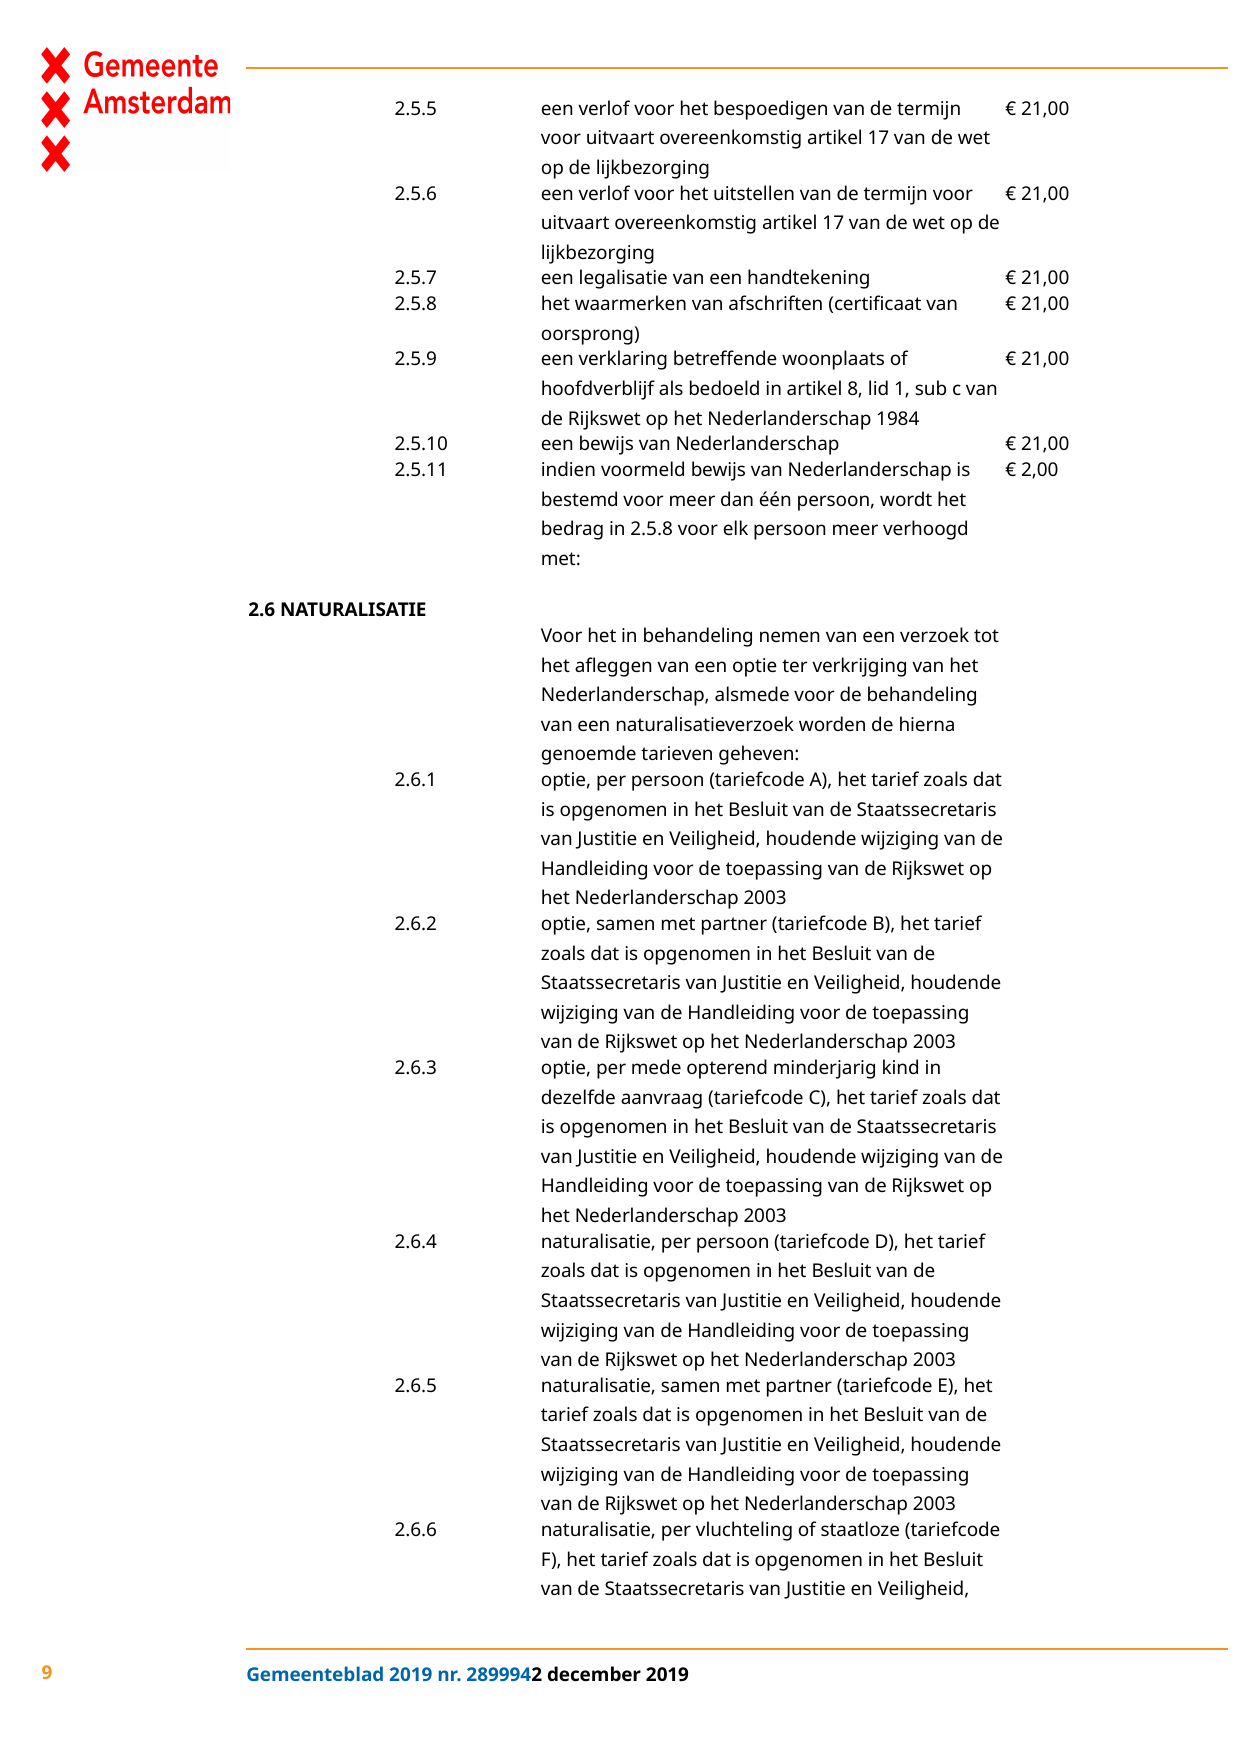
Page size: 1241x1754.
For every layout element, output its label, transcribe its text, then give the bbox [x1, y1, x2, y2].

table_cell indien voormeld bewijs van Nederlanderschap is bestemd voor meer dan één persoon, wordt het bedrag in 2.5.8 voor elk persoon meer verhoogd met: [541, 456, 1005, 571]
table_cell [248, 180, 394, 264]
table_cell optie, per persoon (tariefcode A), het tarief zoals dat is opgenomen in het Besluit van de Staatssecretaris van Justitie en Veiligheid, houdende wijziging van de Handleiding voor de toepassing van de Rijkswet op het Nederlanderschap 2003 [541, 766, 1005, 910]
table_cell [248, 346, 394, 431]
table_cell € 21,00 [1005, 265, 1152, 290]
table_cell [248, 1054, 394, 1228]
table_cell [248, 622, 394, 766]
table_cell 2.5.6 [394, 180, 541, 264]
table_cell Voor het in behandeling nemen van een verzoek tot het afleggen van een optie ter verkrijging van het Nederlanderschap, alsmede voor de behandeling van een naturalisatieverzoek worden de hierna genoemde tarieven geheven: [541, 622, 1005, 766]
table_cell een verklaring betreffende woonplaats of hoofdverblijf als bedoeld in artikel 8, lid 1, sub c van de Rijkswet op het Nederlanderschap 1984 [541, 346, 1005, 431]
table_cell 2.6.3 [394, 1054, 541, 1228]
table_cell € 21,00 [1005, 180, 1152, 264]
table_cell een verlof voor het uitstellen van de termijn voor uitvaart overeenkomstig artikel 17 van de wet op de lijkbezorging [541, 180, 1005, 264]
table_cell 2.6.6 [394, 1516, 541, 1601]
table_cell [248, 766, 394, 910]
table_cell 2.5.11 [394, 456, 541, 571]
table_cell [541, 571, 1005, 596]
table_cell € 21,00 [1005, 346, 1152, 431]
table_cell [248, 265, 394, 290]
table_cell € 21,00 [1005, 431, 1152, 456]
table_cell het waarmerken van afschriften (certificaat van oorsprong) [541, 290, 1005, 346]
table_cell 2.6.1 [394, 766, 541, 910]
table_cell [1005, 571, 1152, 596]
table_cell [248, 910, 394, 1054]
table_cell 2.5.7 [394, 265, 541, 290]
table_cell [1005, 1054, 1152, 1228]
table_cell een verlof voor het bespoedigen van de termijn voor uitvaart overeenkomstig artikel 17 van de wet op de lijkbezorging [541, 95, 1005, 180]
table_cell [394, 571, 541, 596]
table_cell [248, 1228, 394, 1372]
picture [41, 47, 231, 172]
table_cell 2.5.8 [394, 290, 541, 346]
table_cell € 21,00 [1005, 290, 1152, 346]
table_cell 2.5.10 [394, 431, 541, 456]
table_cell 2.6.5 [394, 1372, 541, 1516]
table_cell optie, samen met partner (tariefcode B), het tarief zoals dat is opgenomen in het Besluit van de Staatssecretaris van Justitie en Veiligheid, houdende wijziging van de Handleiding voor de toepassing van de Rijkswet op het Nederlanderschap 2003 [541, 910, 1005, 1054]
table_cell [1005, 622, 1152, 766]
table_cell [1005, 1516, 1152, 1601]
table_cell naturalisatie, samen met partner (tariefcode E), het tarief zoals dat is opgenomen in het Besluit van de Staatssecretaris van Justitie en Veiligheid, houdende wijziging van de Handleiding voor de toepassing van de Rijkswet op het Nederlanderschap 2003 [541, 1372, 1005, 1516]
table_cell een legalisatie van een handtekening [541, 265, 1005, 290]
table_cell 2.6 NATURALISATIE [248, 596, 1005, 622]
table_cell [248, 1372, 394, 1516]
table_cell [248, 571, 394, 596]
table_cell [1005, 1228, 1152, 1372]
table_cell 2.5.5 [394, 95, 541, 180]
table_cell [394, 622, 541, 766]
table_cell [248, 290, 394, 346]
table_cell naturalisatie, per vluchteling of staatloze (tariefcode F), het tarief zoals dat is opgenomen in het Besluit van de Staatssecretaris van Justitie en Veiligheid, [541, 1516, 1005, 1601]
table_cell [248, 1516, 394, 1601]
table_cell [1005, 910, 1152, 1054]
table_cell een bewijs van Nederlanderschap [541, 431, 1005, 456]
table_cell [1005, 1372, 1152, 1516]
table_cell [248, 431, 394, 456]
table_cell 2.6.2 [394, 910, 541, 1054]
table_cell 2.6.4 [394, 1228, 541, 1372]
table_cell € 2,00 [1005, 456, 1152, 571]
table_cell [1005, 766, 1152, 910]
table_cell [1005, 596, 1152, 622]
table_cell [248, 95, 394, 180]
table_cell 2.5.9 [394, 346, 541, 431]
table_cell € 21,00 [1005, 95, 1152, 180]
table_cell optie, per mede opterend minderjarig kind in dezelfde aanvraag (tariefcode C), het tarief zoals dat is opgenomen in het Besluit van de Staatssecretaris van Justitie en Veiligheid, houdende wijziging van de Handleiding voor de toepassing van de Rijkswet op het Nederlanderschap 2003 [541, 1054, 1005, 1228]
table_cell [248, 456, 394, 571]
table_cell naturalisatie, per persoon (tariefcode D), het tarief zoals dat is opgenomen in het Besluit van de Staatssecretaris van Justitie en Veiligheid, houdende wijziging van de Handleiding voor de toepassing van de Rijkswet op het Nederlanderschap 2003 [541, 1228, 1005, 1372]
